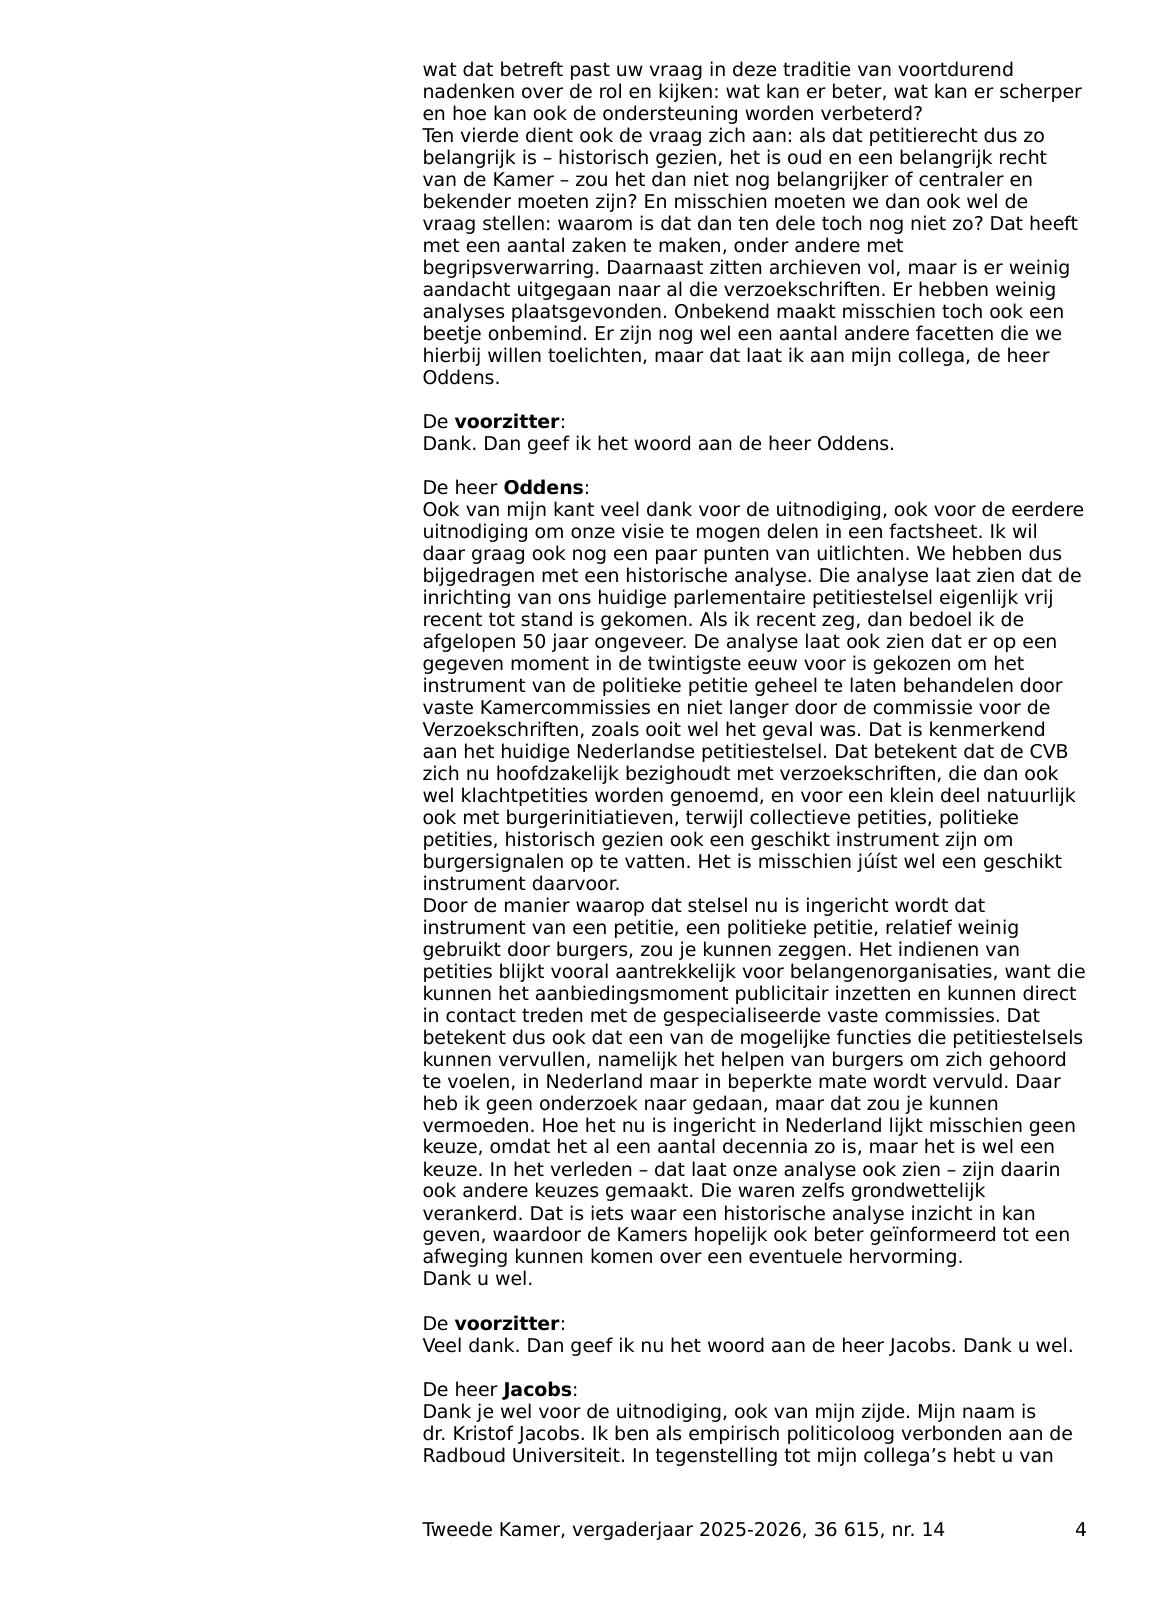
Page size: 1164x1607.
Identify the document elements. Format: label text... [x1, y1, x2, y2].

text De voorzitter: [422, 1312, 1087, 1334]
text Veel dank. Dan geef ik nu het woord aan de heer Jacobs. Dank u wel. [422, 1334, 1087, 1356]
text De voorzitter: [422, 411, 1087, 433]
text De heer Oddens: [422, 477, 1087, 499]
text Door de manier waarop dat stelsel nu is ingericht wordt dat instrument van een petitie, een politieke petitie, relatief weinig gebruikt door burgers, zou je kunnen zeggen. Het indienen van petities blijkt vooral aantrekkelijk voor belangenorganisaties, want die kunnen het aanbiedingsmoment publicitair inzetten en kunnen direct in contact treden met de gespecialiseerde vaste commissies. Dat betekent dus ook dat een van de mogelijke functies die petitiestelsels kunnen vervullen, namelijk het helpen van burgers om zich gehoord te voelen, in Nederland maar in beperkte mate wordt vervuld. Daar heb ik geen onderzoek naar gedaan, maar dat zou je kunnen vermoeden. Hoe het nu is ingericht in Nederland lijkt misschien geen keuze, omdat het al een aantal decennia zo is, maar het is wel een keuze. In het verleden – dat laat onze analyse ook zien – zijn daarin ook andere keuzes gemaakt. Die waren zelfs grondwettelijk verankerd. Dat is iets waar een historische analyse inzicht in kan geven, waardoor de Kamers hopelijk ook beter geïnformeerd tot een afweging kunnen komen over een eventuele hervorming. [422, 895, 1087, 1268]
text Ten vierde dient ook de vraag zich aan: als dat petitierecht dus zo belangrijk is – historisch gezien, het is oud en een belangrijk recht van de Kamer – zou het dan niet nog belangrijker of centraler en bekender moeten zijn? En misschien moeten we dan ook wel de vraag stellen: waarom is dat dan ten dele toch nog niet zo? Dat heeft met een aantal zaken te maken, onder andere met begripsverwarring. Daarnaast zitten archieven vol, maar is er weinig aandacht uitgegaan naar al die verzoekschriften. Er hebben weinig analyses plaatsgevonden. Onbekend maakt misschien toch ook een beetje onbemind. Er zijn nog wel een aantal andere facetten die we hierbij willen toelichten, maar dat laat ik aan mijn collega, de heer Oddens. [422, 125, 1087, 389]
text Dank. Dan geef ik het woord aan de heer Oddens. [422, 433, 1087, 455]
text Dank u wel. [422, 1268, 1087, 1290]
text wat dat betreft past uw vraag in deze traditie van voortdurend nadenken over de rol en kijken: wat kan er beter, wat kan er scherper en hoe kan ook de ondersteuning worden verbeterd? [422, 59, 1087, 125]
text Dank je wel voor de uitnodiging, ook van mijn zijde. Mijn naam is dr. Kristof Jacobs. Ik ben als empirisch politicoloog verbonden aan de Radboud Universiteit. In tegenstelling tot mijn collega’s hebt u van [422, 1401, 1087, 1467]
text Ook van mijn kant veel dank voor de uitnodiging, ook voor de eerdere uitnodiging om onze visie te mogen delen in een factsheet. Ik wil daar graag ook nog een paar punten van uitlichten. We hebben dus bijgedragen met een historische analyse. Die analyse laat zien dat de inrichting van ons huidige parlementaire petitiestelsel eigenlijk vrij recent tot stand is gekomen. Als ik recent zeg, dan bedoel ik de afgelopen 50 jaar ongeveer. De analyse laat ook zien dat er op een gegeven moment in de twintigste eeuw voor is gekozen om het instrument van de politieke petitie geheel te laten behandelen door vaste Kamercommissies en niet langer door de commissie voor de Verzoekschriften, zoals ooit wel het geval was. Dat is kenmerkend aan het huidige Nederlandse petitiestelsel. Dat betekent dat de CVB zich nu hoofdzakelijk bezighoudt met verzoekschriften, die dan ook wel klachtpetities worden genoemd, en voor een klein deel natuurlijk ook met burgerinitiatieven, terwijl collectieve petities, politieke petities, historisch gezien ook een geschikt instrument zijn om burgersignalen op te vatten. Het is misschien júíst wel een geschikt instrument daarvoor. [422, 499, 1087, 895]
text De heer Jacobs: [422, 1379, 1087, 1401]
